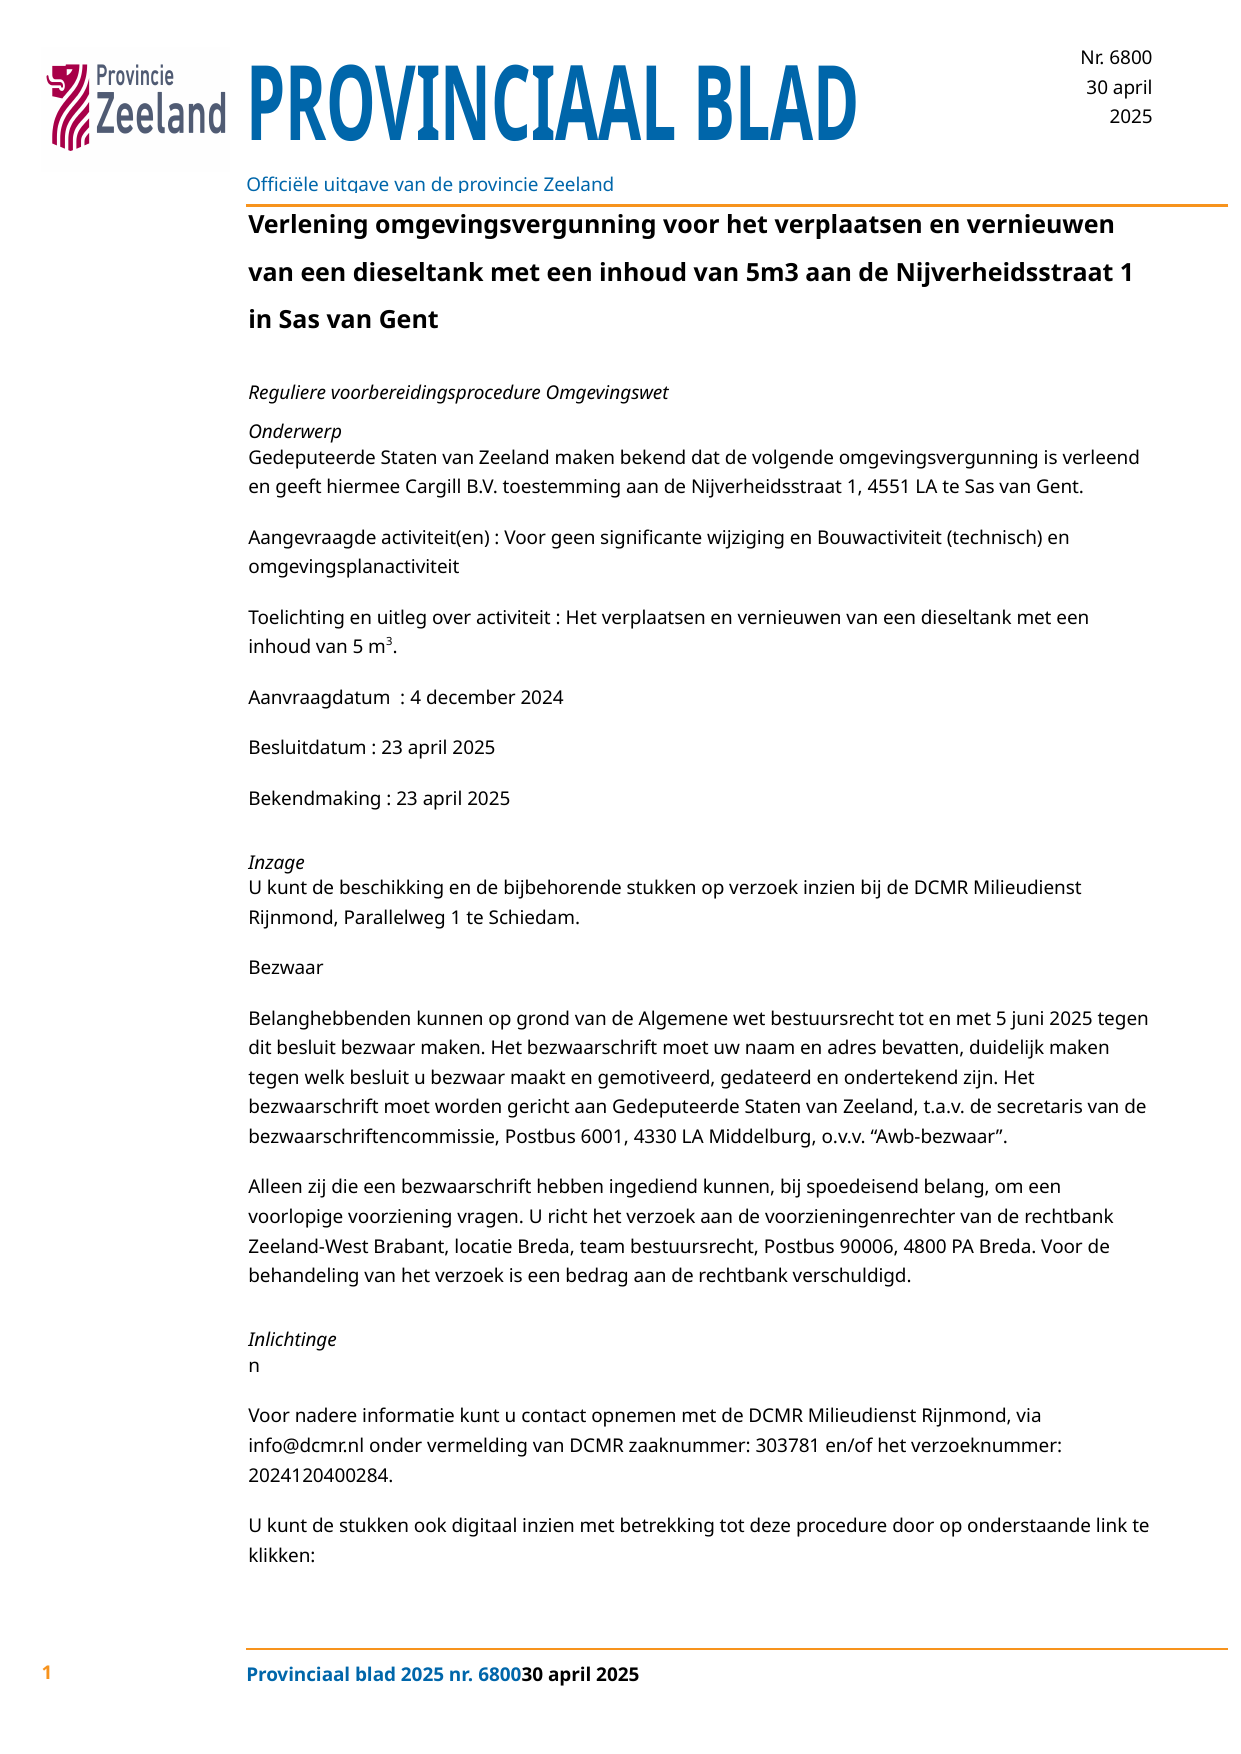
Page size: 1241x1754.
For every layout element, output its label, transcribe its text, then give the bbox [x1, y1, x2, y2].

text Onderwerp [248, 418, 1152, 444]
text Reguliere voorbereidingsprocedure Omgevingswet [248, 379, 1152, 405]
text Inlichtinge [248, 1326, 1152, 1352]
text U kunt de beschikking en de bijbehorende stukken op verzoek inzien bij de DCMR Milieudienst Rijnmond, Parallelweg 1 te Schiedam. [248, 874, 1152, 930]
text Verlening omgevingsvergunning voor het verplaatsen en vernieuwen van een dieseltank met een inhoud van 5m3 aan de Nijverheidsstraat 1 in Sas van Gent [248, 207, 1152, 336]
text Gedeputeerde Staten van Zeeland maken bekend dat de volgende omgevingsvergunning is verleend en geeft hiermee Cargill B.V. toestemming aan de Nijverheidsstraat 1, 4551 LA te Sas van Gent. [248, 444, 1152, 499]
picture [41, 47, 231, 172]
text Inzage [248, 849, 1152, 874]
text Toelichting en uitleg over activiteit : Het verplaatsen en vernieuwen van een dieseltank met een inhoud van 5 m3. [248, 604, 1152, 659]
text Voor nadere informatie kunt u contact opnemen met de DCMR Milieudienst Rijnmond, via info@dcmr.nl onder vermelding van DCMR zaaknummer: 303781 en/of het verzoeknummer: 2024120400284. [248, 1403, 1152, 1487]
text Aanvraagdatum : 4 december 2024 [248, 684, 1152, 710]
text Bezwaar [248, 954, 1152, 980]
text U kunt de stukken ook digitaal inzien met betrekking tot deze procedure door op onderstaande link te klikken: [248, 1512, 1152, 1567]
text Alleen zij die een bezwaarschrift hebben ingediend kunnen, bij spoedeisend belang, om een voorlopige voorziening vragen. U richt het verzoek aan de voorzieningenrechter van de rechtbank Zeeland-West Brabant, locatie Breda, team bestuursrecht, Postbus 90006, 4800 PA Breda. Voor de behandeling van het verzoek is een bedrag aan de rechtbank verschuldigd. [248, 1174, 1152, 1288]
text Aangevraagde activiteit(en) : Voor geen significante wijziging en Bouwactiviteit (technisch) en omgevingsplanactiviteit [248, 524, 1152, 579]
text Besluitdatum : 23 april 2025 [248, 734, 1152, 760]
text Belanghebbenden kunnen op grond van de Algemene wet bestuursrecht tot en met 5 juni 2025 tegen dit besluit bezwaar maken. Het bezwaarschrift moet uw naam en adres bevatten, duidelijk maken tegen welk besluit u bezwaar maakt en gemotiveerd, gedateerd en ondertekend zijn. Het bezwaarschrift moet worden gericht aan Gedeputeerde Staten van Zeeland, t.a.v. de secretaris van de bezwaarschriftencommissie, Postbus 6001, 4330 LA Middelburg, o.v.v. “Awb-bezwaar”. [248, 1005, 1152, 1149]
text n [248, 1352, 1152, 1378]
text Bekendmaking : 23 april 2025 [248, 785, 1152, 811]
